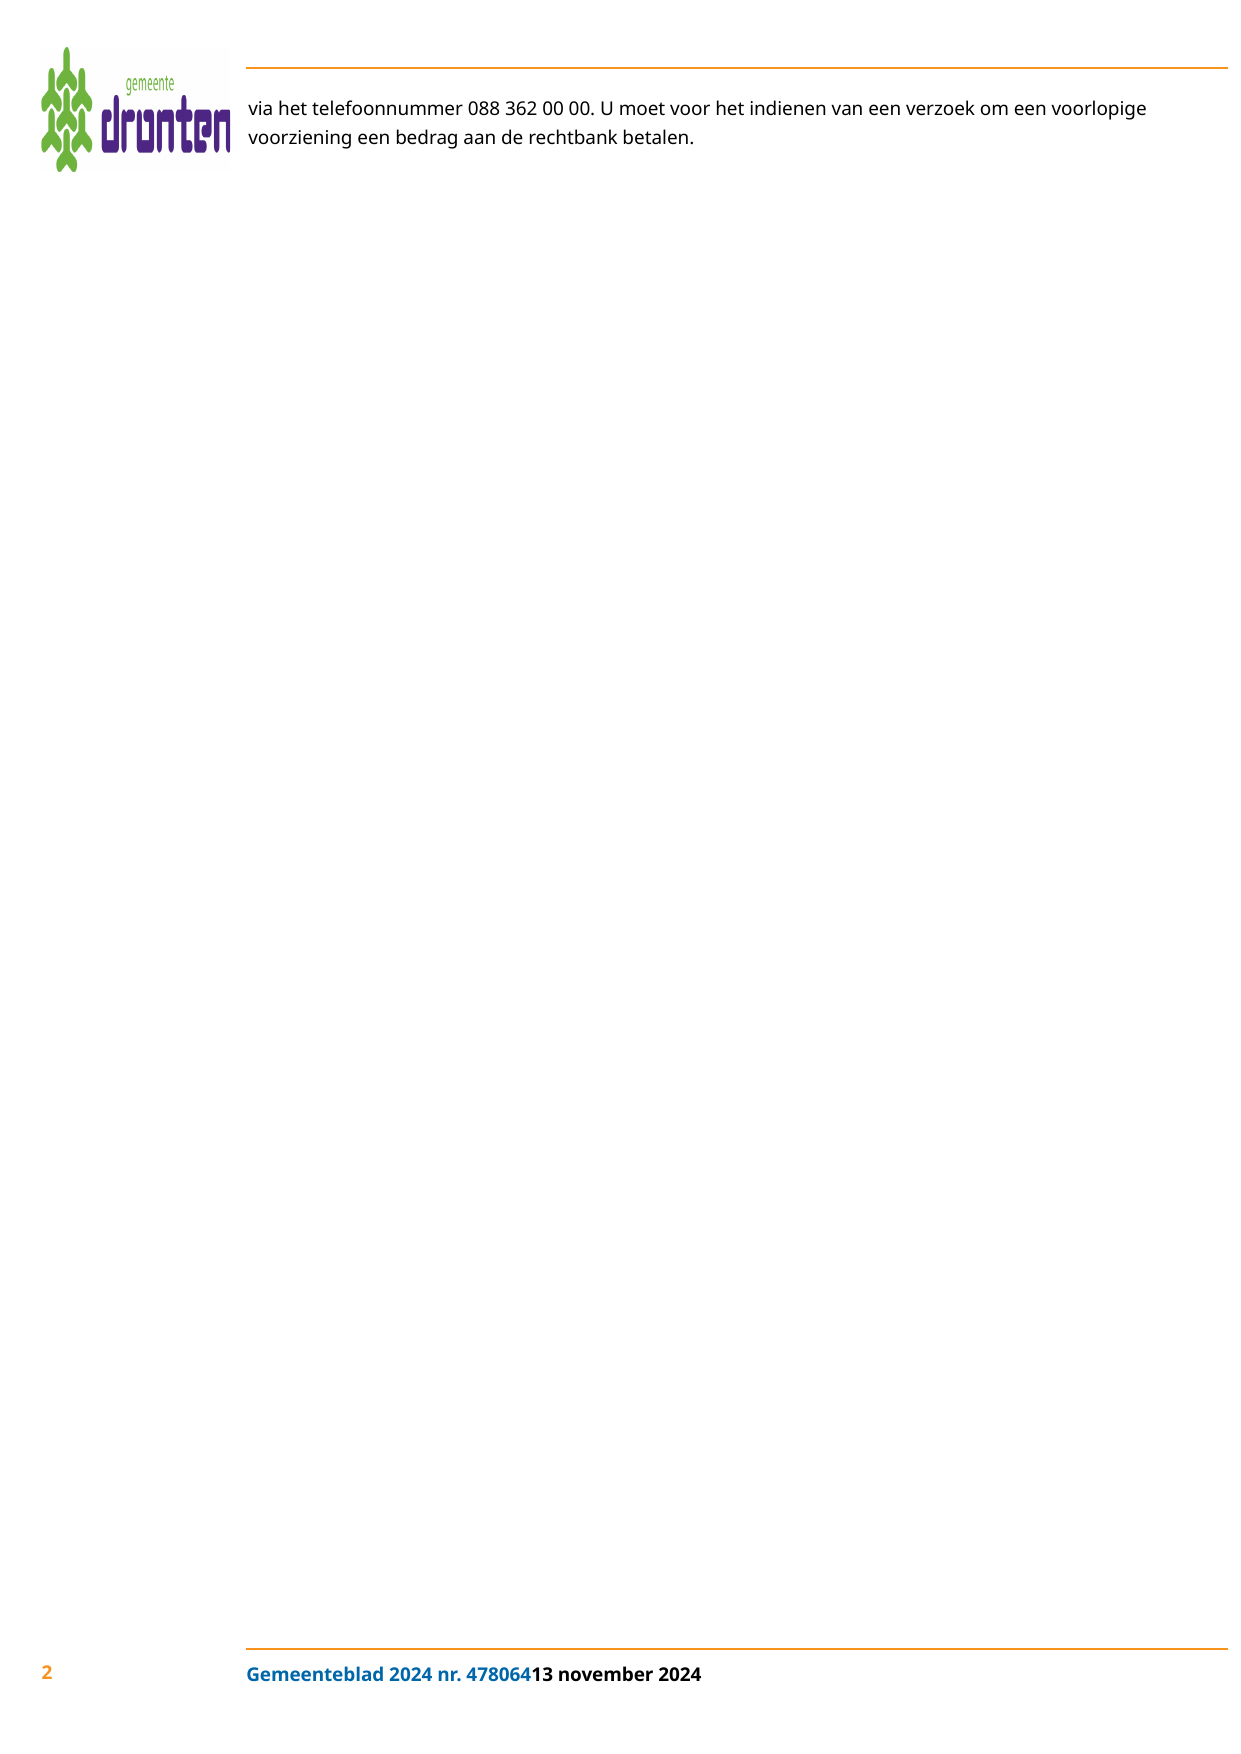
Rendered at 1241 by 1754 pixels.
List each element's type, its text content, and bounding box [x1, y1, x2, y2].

picture [41, 47, 231, 172]
text via het telefoonnummer 088 362 00 00. U moet voor het indienen van een verzoek om een voorlopige voorziening een bedrag aan de rechtbank betalen. [248, 95, 1152, 150]
